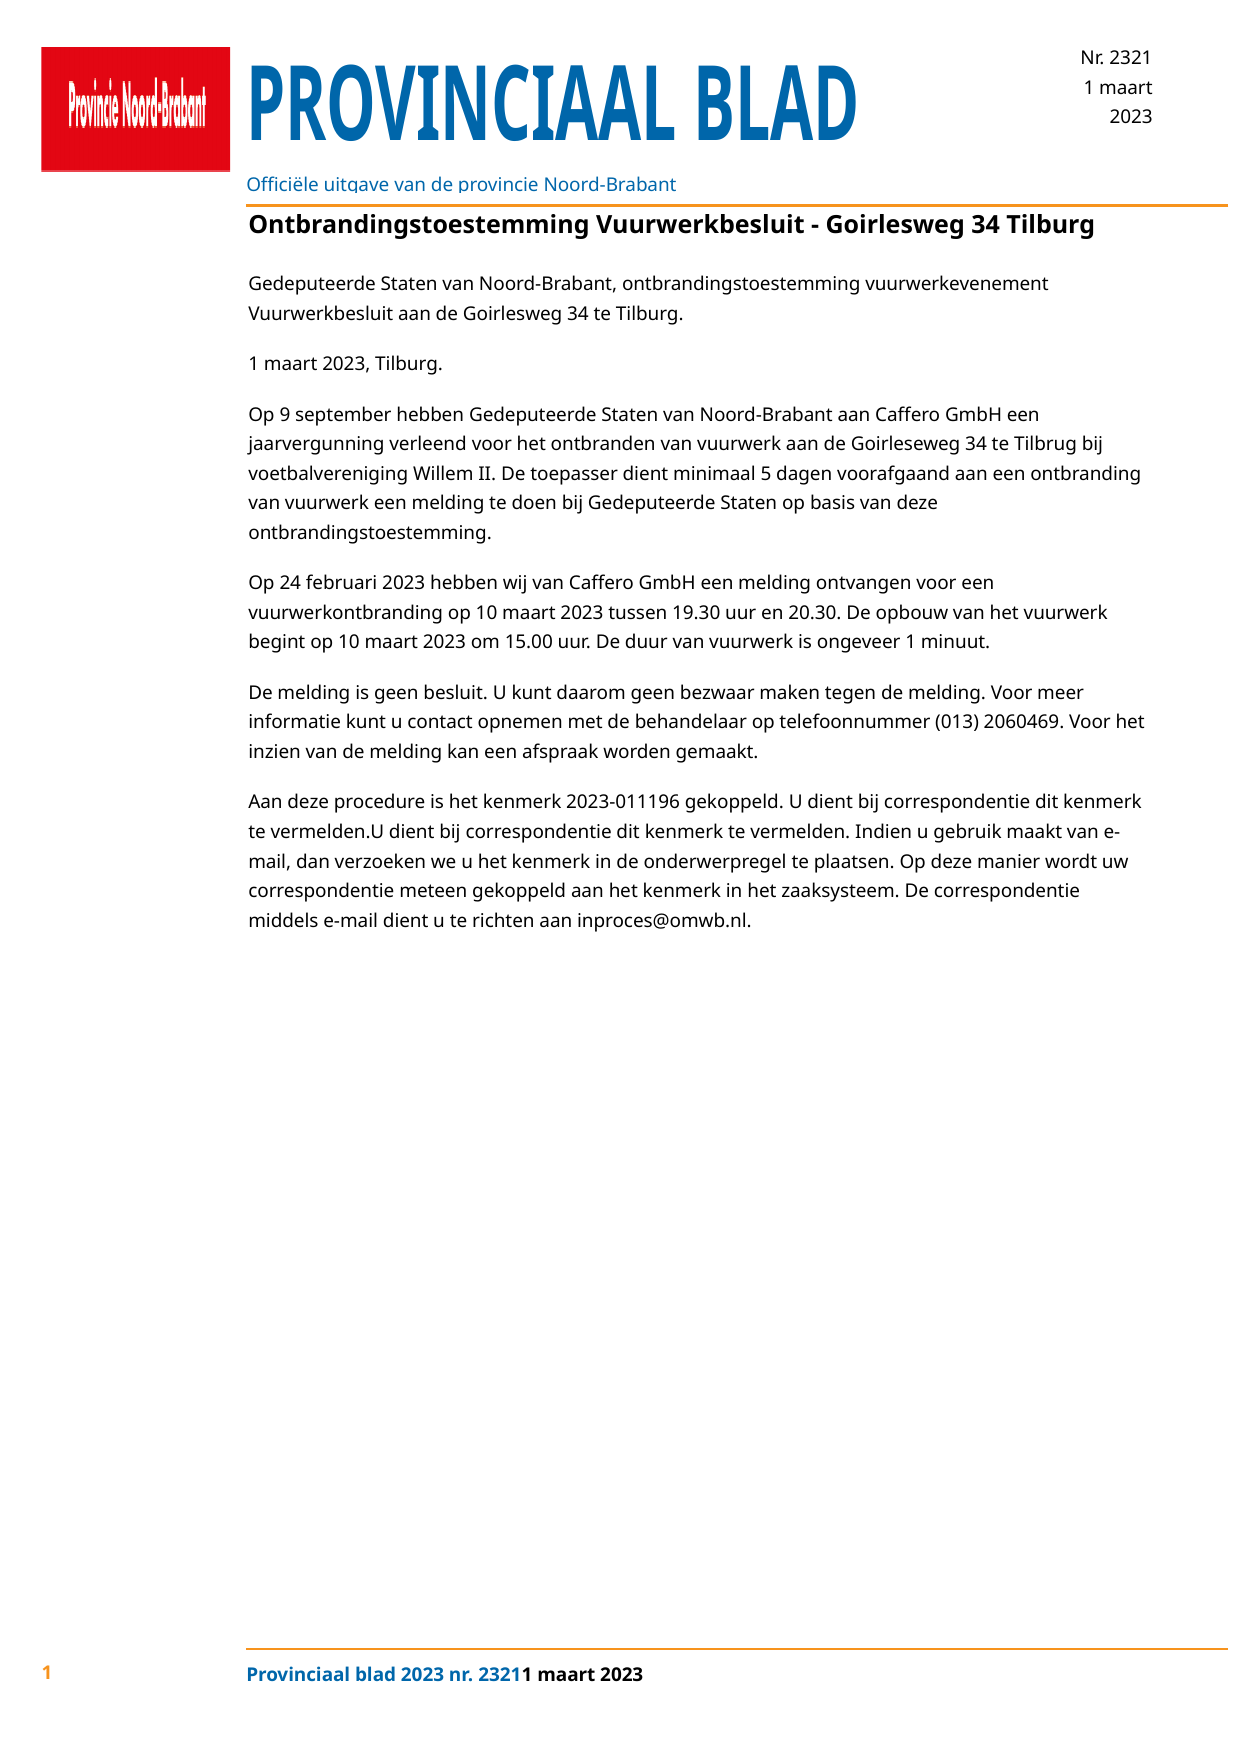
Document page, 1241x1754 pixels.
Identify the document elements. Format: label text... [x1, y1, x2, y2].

text Gedeputeerde Staten van Noord-Brabant, ontbrandingstoestemming vuurwerkevenement Vuurwerkbesluit aan de Goirlesweg 34 te Tilburg. [248, 270, 1152, 326]
text Aan deze procedure is het kenmerk 2023-011196 gekoppeld. U dient bij correspondentie dit kenmerk te vermelden.U dient bij correspondentie dit kenmerk te vermelden. Indien u gebruik maakt van e-mail, dan verzoeken we u het kenmerk in de onderwerpregel te plaatsen. Op deze manier wordt uw correspondentie meteen gekoppeld aan het kenmerk in het zaaksysteem. De correspondentie middels e-mail dient u te richten aan inproces@omwb.nl. [248, 789, 1152, 933]
text De melding is geen besluit. U kunt daarom geen bezwaar maken tegen de melding. Voor meer informatie kunt u contact opnemen met de behandelaar op telefoonnummer (013) 2060469. Voor het inzien van de melding kan een afspraak worden gemaakt. [248, 679, 1152, 764]
text 1 maart 2023, Tilburg. [248, 350, 1152, 376]
text Ontbrandingstoestemming Vuurwerkbesluit - Goirlesweg 34 Tilburg [248, 207, 1152, 241]
text Op 24 februari 2023 hebben wij van Caffero GmbH een melding ontvangen voor een vuurwerkontbranding op 10 maart 2023 tussen 19.30 uur en 20.30. De opbouw van het vuurwerk begint op 10 maart 2023 om 15.00 uur. De duur van vuurwerk is ongeveer 1 minuut. [248, 569, 1152, 654]
text Op 9 september hebben Gedeputeerde Staten van Noord-Brabant aan Caffero GmbH een jaarvergunning verleend voor het ontbranden van vuurwerk aan de Goirleseweg 34 te Tilbrug bij voetbalvereniging Willem II. De toepasser dient minimaal 5 dagen voorafgaand aan een ontbranding van vuurwerk een melding te doen bij Gedeputeerde Staten op basis van deze ontbrandingstoestemming. [248, 401, 1152, 545]
picture [41, 47, 231, 172]
